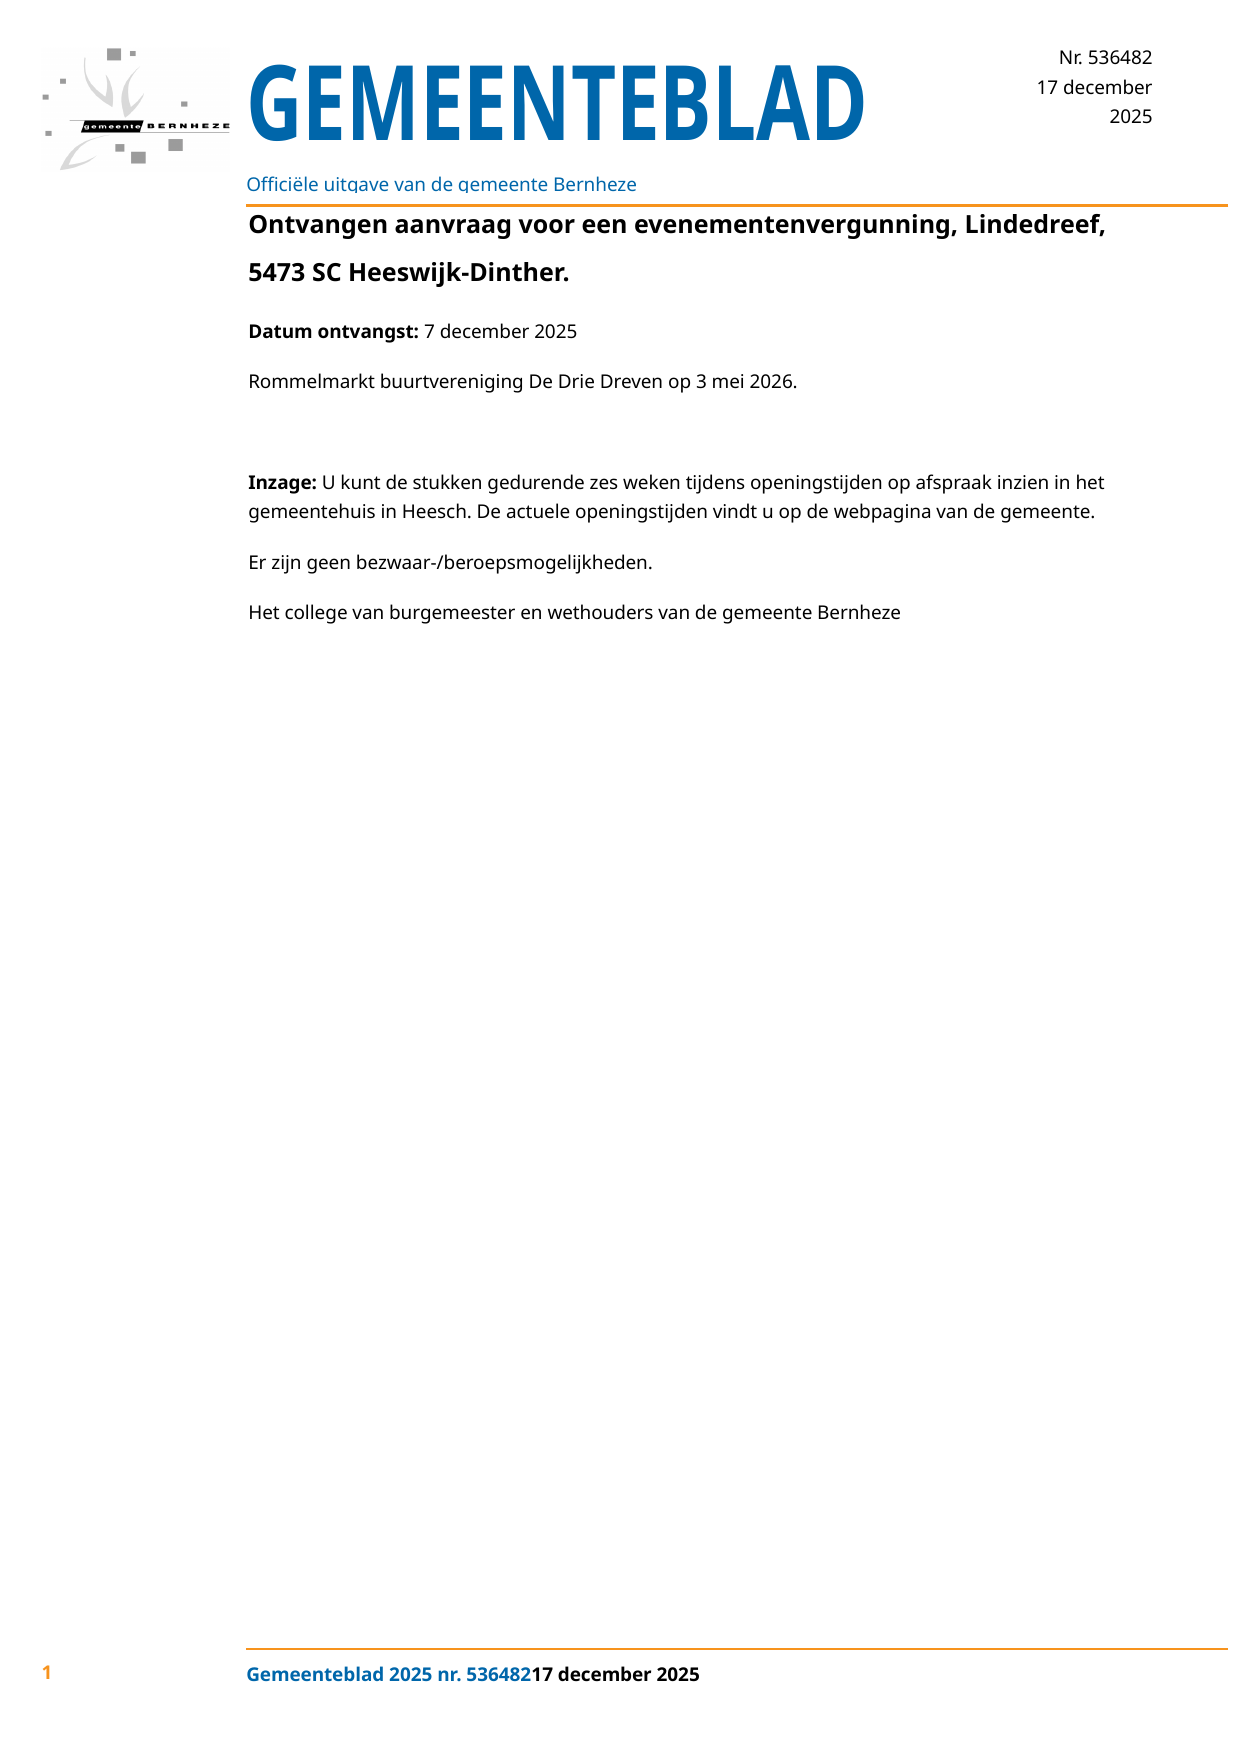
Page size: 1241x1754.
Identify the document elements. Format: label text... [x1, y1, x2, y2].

text Er zijn geen bezwaar-/beroepsmogelijkheden. [248, 549, 1152, 575]
picture [41, 47, 231, 172]
text Datum ontvangst: 7 december 2025 [248, 318, 1152, 344]
text Inzage: U kunt de stukken gedurende zes weken tijdens openingstijden op afspraak inzien in het gemeentehuis in Heesch. De actuele openingstijden vindt u op de webpagina van de gemeente. [248, 469, 1152, 524]
text Het college van burgemeester en wethouders van de gemeente Bernheze [248, 599, 1152, 625]
text Rommelmarkt buurtvereniging De Drie Dreven op 3 mei 2026. [248, 368, 1152, 394]
text Ontvangen aanvraag voor een evenementenvergunning, Lindedreef, 5473 SC Heeswijk-Dinther. [248, 207, 1152, 288]
